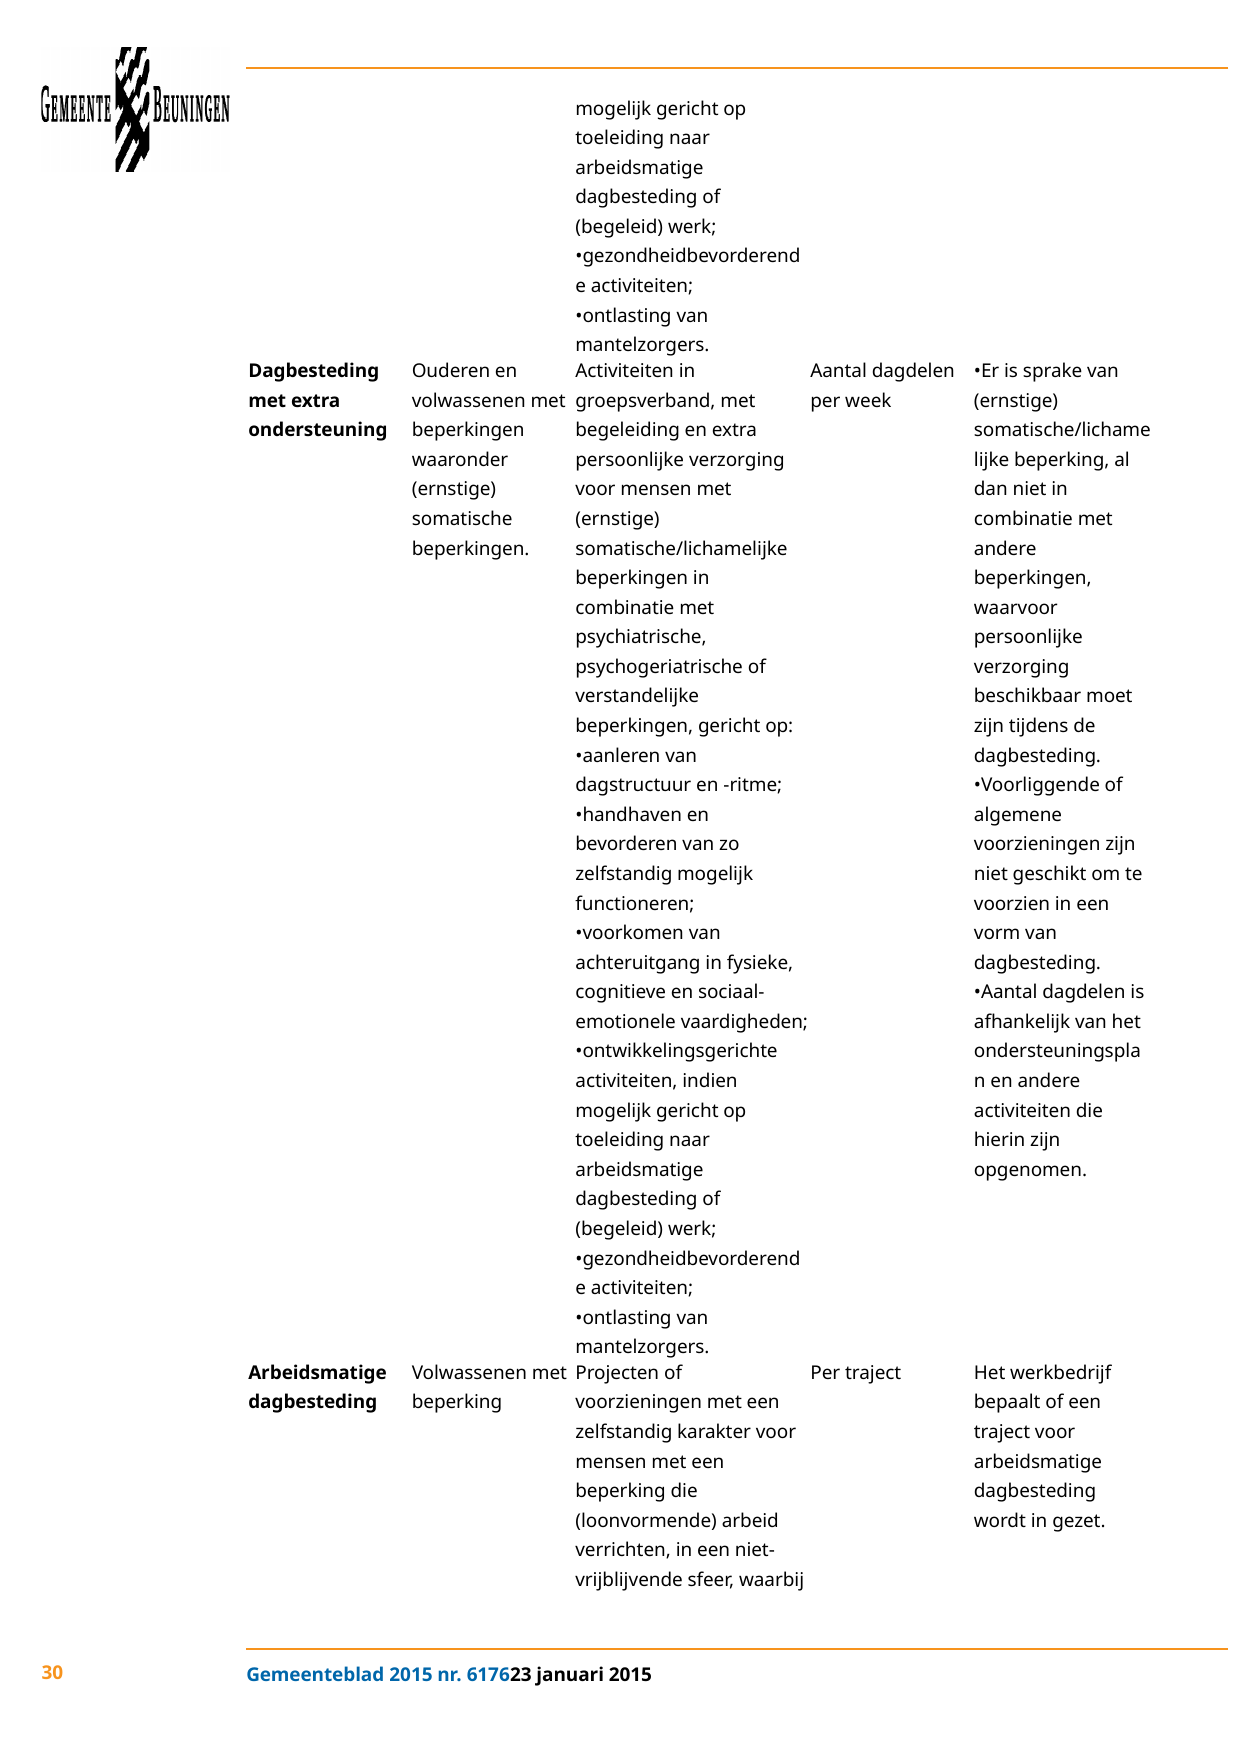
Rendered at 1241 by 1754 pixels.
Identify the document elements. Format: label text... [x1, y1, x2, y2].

table_cell Activiteiten in groepsverband, met begeleiding en extra persoonlijke verzorging voor mensen met (ernstige) somatische/lichamelijke beperkingen in combinatie met psychiatrische, psychogeriatrische of verstandelijke beperkingen, gericht op: •aanleren van dagstructuur en -ritme; •handhaven en bevorderen van zo zelfstandig mogelijk functioneren; •voorkomen van achteruitgang in fysieke, cognitieve en sociaal-emotionele vaardigheden; •ontwikkelingsgerichte activiteiten, indien mogelijk gericht op toeleiding naar arbeidsmatige dagbesteding of (begeleid) werk; •gezondheidbevorderende activiteiten; •ontlasting van mantelzorgers. [575, 357, 810, 1359]
table_cell Projecten of voorzieningen met een zelfstandig karakter voor mensen met een beperking die (loonvormende) arbeid verrichten, in een niet-vrijblijvende sfeer, waarbij [575, 1359, 810, 1592]
table_cell •Er is sprake van (ernstige) somatische/lichamelijke beperking, al dan niet in combinatie met andere beperkingen, waarvoor persoonlijke verzorging beschikbaar moet zijn tijdens de dagbesteding. •Voorliggende of algemene voorzieningen zijn niet geschikt om te voorzien in een vorm van dagbesteding. •Aantal dagdelen is afhankelijk van het ondersteuningsplan en andere activiteiten die hierin zijn opgenomen. [974, 357, 1152, 1359]
table_cell Per traject [810, 1359, 974, 1592]
table_cell Volwassenen met beperking [412, 1359, 575, 1592]
table_cell mogelijk gericht op toeleiding naar arbeidsmatige dagbesteding of (begeleid) werk; •gezondheidbevorderende activiteiten; •ontlasting van mantelzorgers. [575, 95, 810, 357]
table_cell Aantal dagdelen per week [810, 357, 974, 1359]
table_cell [974, 95, 1152, 357]
picture [41, 47, 231, 172]
table_cell [412, 95, 575, 357]
table_cell Het werkbedrijf bepaalt of een traject voor arbeidsmatige dagbesteding wordt in gezet. [974, 1359, 1152, 1592]
table_cell [810, 95, 974, 357]
table_cell Dagbesteding met extra ondersteuning [248, 357, 412, 1359]
table_cell [248, 95, 412, 357]
table_cell Arbeidsmatige dagbesteding [248, 1359, 412, 1592]
table_cell Ouderen en volwassenen met beperkingen waaronder (ernstige) somatische beperkingen. [412, 357, 575, 1359]
